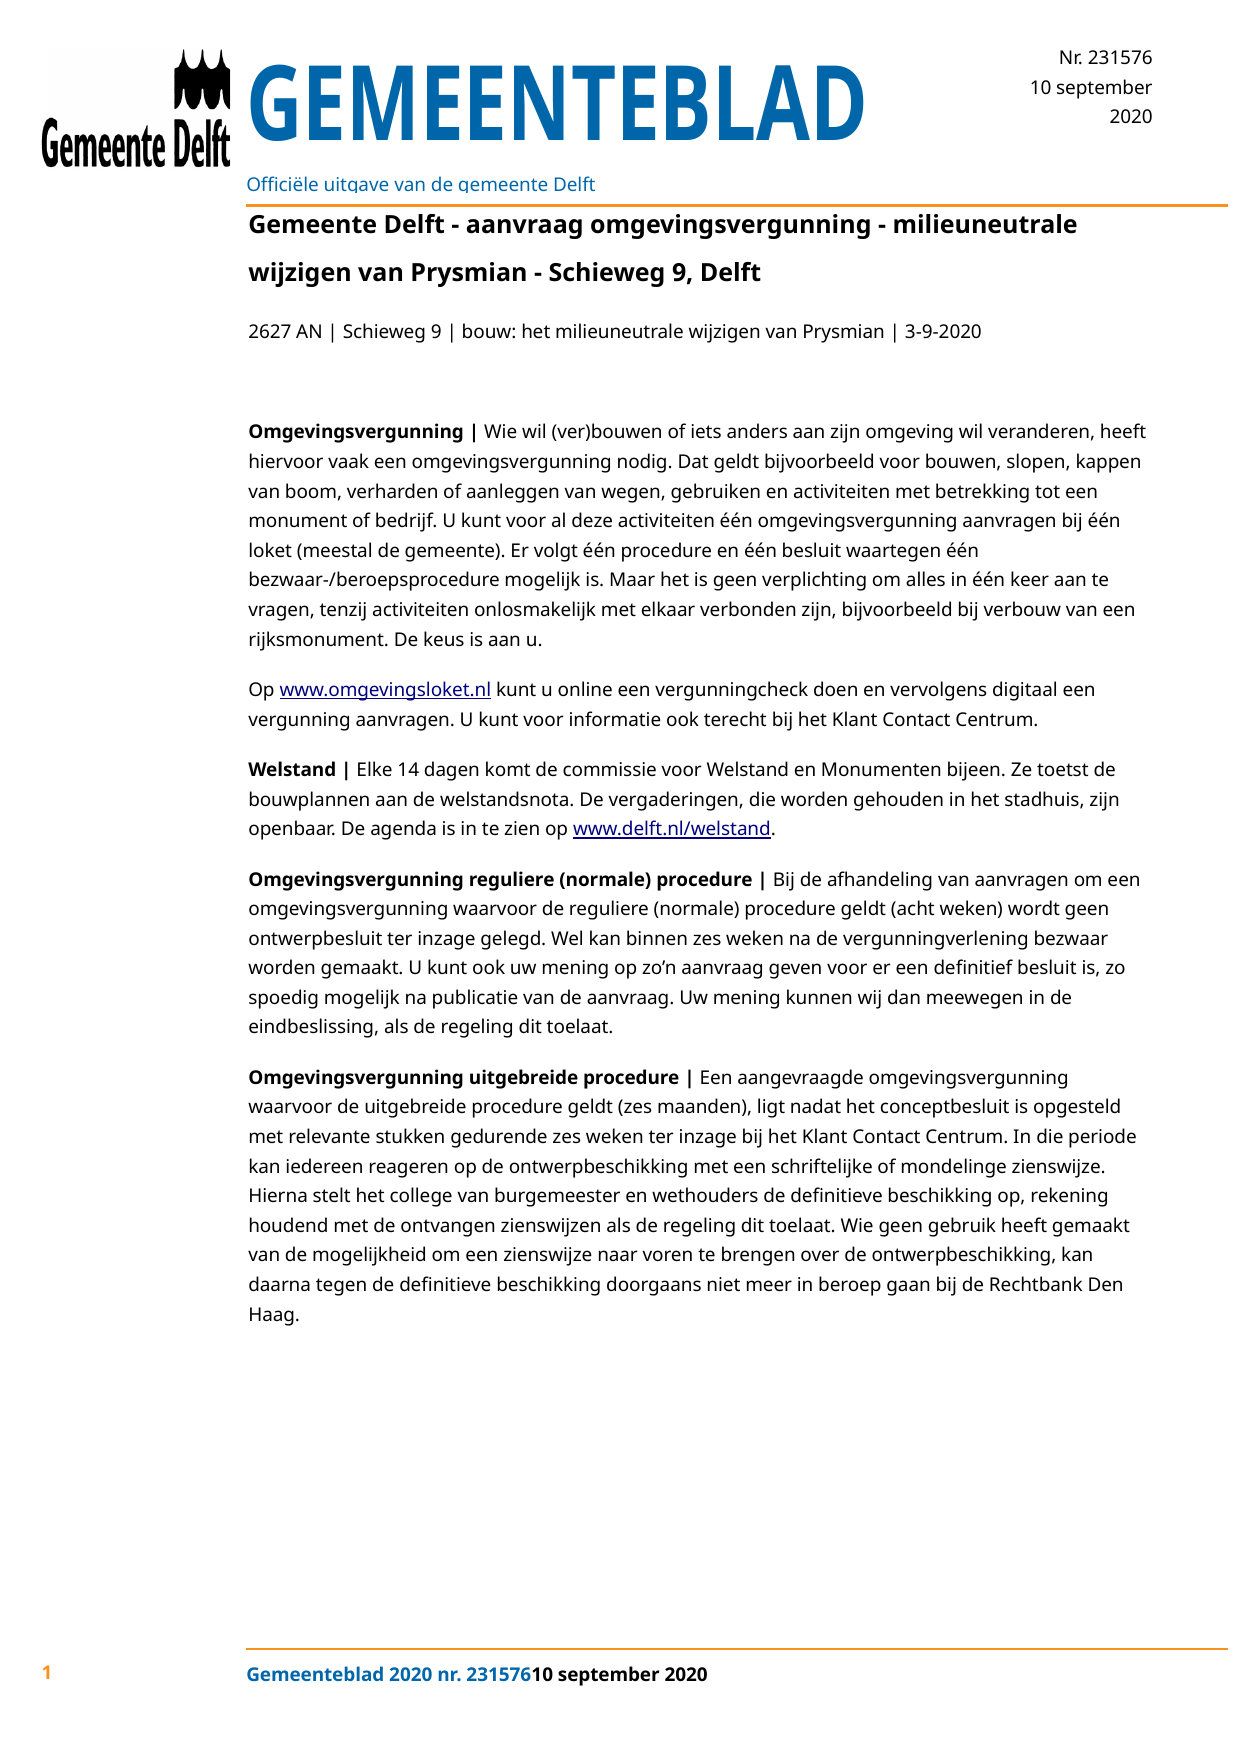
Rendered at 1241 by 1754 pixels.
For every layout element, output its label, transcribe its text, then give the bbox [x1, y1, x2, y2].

picture [41, 47, 231, 172]
text 2627 AN | Schieweg 9 | bouw: het milieuneutrale wijzigen van Prysmian | 3-9-2020 [248, 318, 1152, 344]
text Omgevingsvergunning reguliere (normale) procedure | Bij de afhandeling van aanvragen om een omgevingsvergunning waarvoor de reguliere (normale) procedure geldt (acht weken) wordt geen ontwerpbesluit ter inzage gelegd. Wel kan binnen zes weken na de vergunningverlening bezwaar worden gemaakt. U kunt ook uw mening op zo’n aanvraag geven voor er een definitief besluit is, zo spoedig mogelijk na publicatie van de aanvraag. Uw mening kunnen wij dan meewegen in de eindbeslissing, als de regeling dit toelaat. [248, 866, 1152, 1039]
text Op www.omgevingsloket.nl kunt u online een vergunningcheck doen en vervolgens digitaal een vergunning aanvragen. U kunt voor informatie ook terecht bij het Klant Contact Centrum. [248, 676, 1152, 732]
text Omgevingsvergunning | Wie wil (ver)bouwen of iets anders aan zijn omgeving wil veranderen, heeft hiervoor vaak een omgevingsvergunning nodig. Dat geldt bijvoorbeeld voor bouwen, slopen, kappen van boom, verharden of aanleggen van wegen, gebruiken en activiteiten met betrekking tot een monument of bedrijf. U kunt voor al deze activiteiten één omgevingsvergunning aanvragen bij één loket (meestal de gemeente). Er volgt één procedure en één besluit waartegen één bezwaar-/beroepsprocedure mogelijk is. Maar het is geen verplichting om alles in één keer aan te vragen, tenzij activiteiten onlosmakelijk met elkaar verbonden zijn, bijvoorbeeld bij verbouw van een rijksmonument. De keus is aan u. [248, 419, 1152, 652]
text Welstand | Elke 14 dagen komt de commissie voor Welstand en Monumenten bijeen. Ze toetst de bouwplannen aan de welstandsnota. De vergaderingen, die worden gehouden in het stadhuis, zijn openbaar. De agenda is in te zien op www.delft.nl/welstand. [248, 756, 1152, 841]
text Gemeente Delft - aanvraag omgevingsvergunning - milieuneutrale wijzigen van Prysmian - Schieweg 9, Delft [248, 207, 1152, 288]
text Omgevingsvergunning uitgebreide procedure | Een aangevraagde omgevingsvergunning waarvoor de uitgebreide procedure geldt (zes maanden), ligt nadat het conceptbesluit is opgesteld met relevante stukken gedurende zes weken ter inzage bij het Klant Contact Centrum. In die periode kan iedereen reageren op de ontwerpbeschikking met een schriftelijke of mondelinge zienswijze. Hierna stelt het college van burgemeester en wethouders de definitieve beschikking op, rekening houdend met de ontvangen zienswijzen als de regeling dit toelaat. Wie geen gebruik heeft gemaakt van de mogelijkheid om een zienswijze naar voren te brengen over de ontwerpbeschikking, kan daarna tegen de definitieve beschikking doorgaans niet meer in beroep gaan bij de Rechtbank Den Haag. [248, 1064, 1152, 1327]
